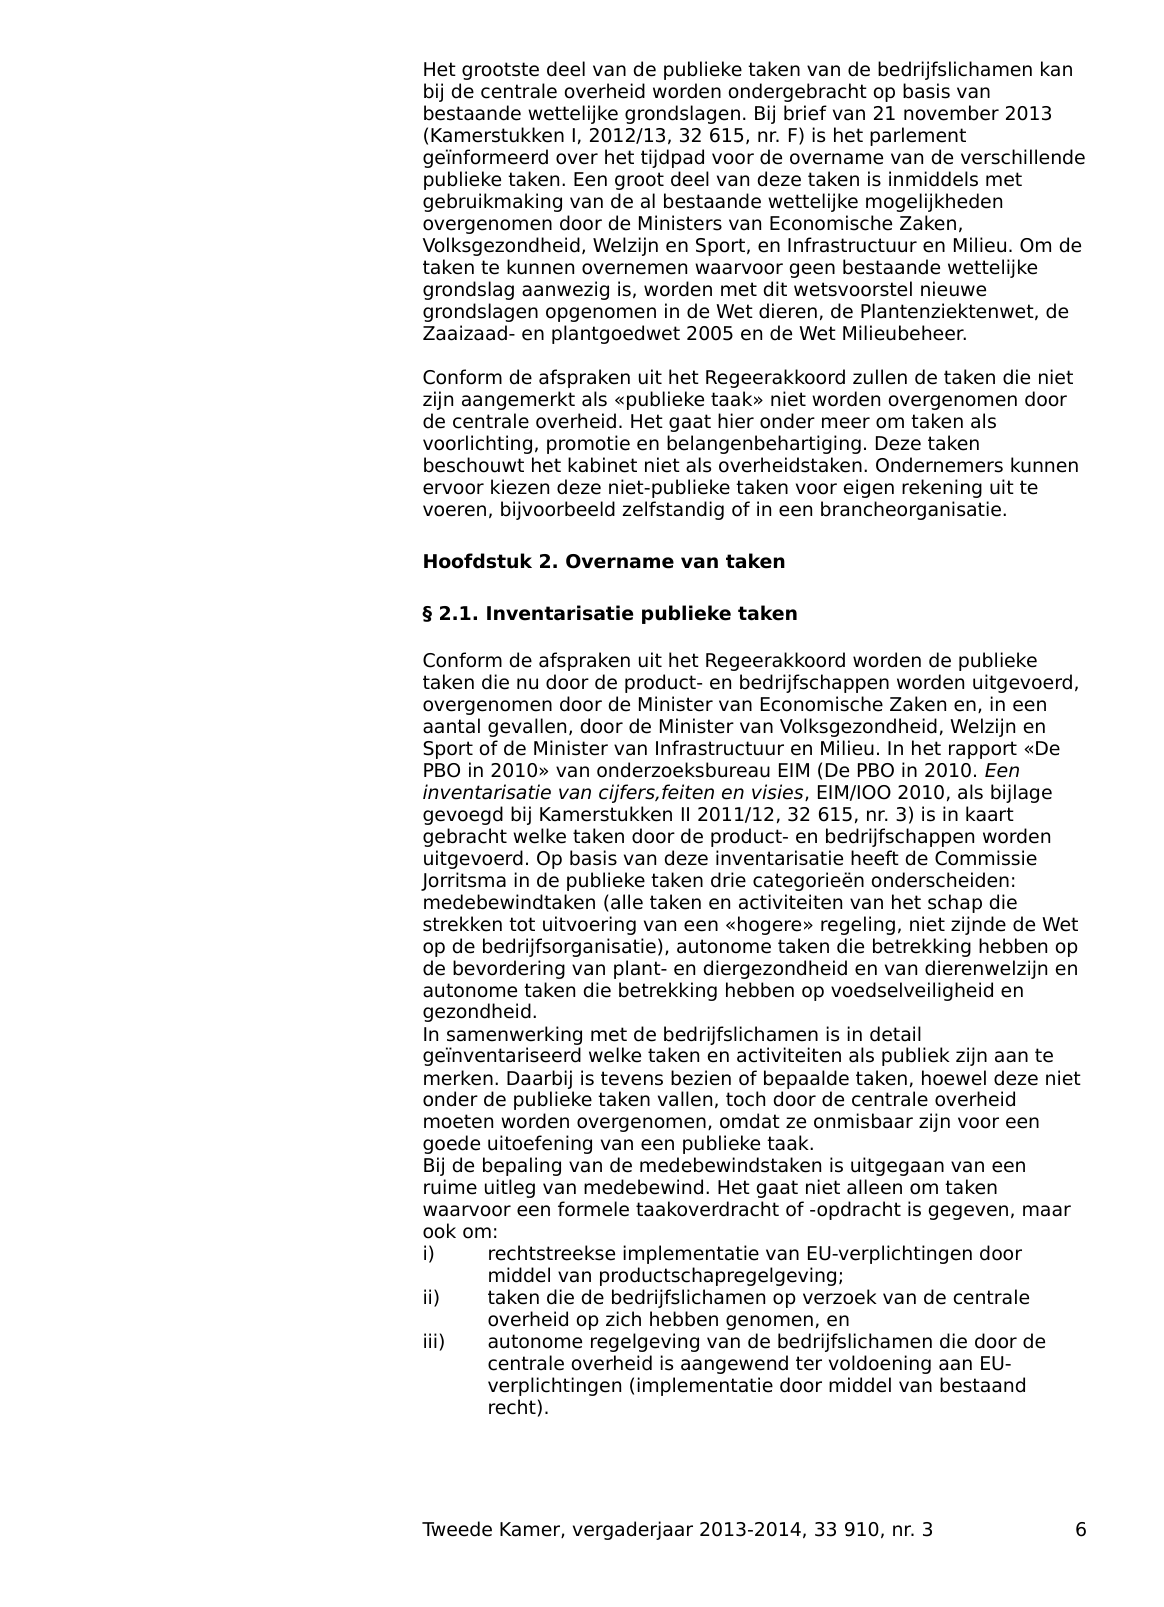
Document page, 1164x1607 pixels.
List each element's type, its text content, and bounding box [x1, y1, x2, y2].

subtitle § 2.1. Inventarisatie publieke taken [422, 603, 1087, 625]
text Conform de afspraken uit het Regeerakkoord zullen de taken die niet zijn aangemerkt als «publieke taak» niet worden overgenomen door de centrale overheid. Het gaat hier onder meer om taken als voorlichting, promotie en belangenbehartiging. Deze taken beschouwt het kabinet niet als overheidstaken. Ondernemers kunnen ervoor kiezen deze niet-publieke taken voor eigen rekening uit te voeren, bijvoorbeeld zelfstandig of in een brancheorganisatie. [422, 367, 1087, 521]
text iii) autonome regelgeving van de bedrijfslichamen die door de centrale overheid is aangewend ter voldoening aan EU-verplichtingen (implementatie door middel van bestaand recht). [422, 1331, 1087, 1419]
text ii) taken die de bedrijfslichamen op verzoek van de centrale overheid op zich hebben genomen, en [422, 1287, 1087, 1331]
text In samenwerking met de bedrijfslichamen is in detail geïnventariseerd welke taken en activiteiten als publiek zijn aan te merken. Daarbij is tevens bezien of bepaalde taken, hoewel deze niet onder de publieke taken vallen, toch door de centrale overheid moeten worden overgenomen, omdat ze onmisbaar zijn voor een goede uitoefening van een publieke taak. [422, 1023, 1087, 1155]
text i) rechtstreekse implementatie van EU-verplichtingen door middel van productschapregelgeving; [422, 1243, 1087, 1287]
text Conform de afspraken uit het Regeerakkoord worden de publieke taken die nu door de product- en bedrijfschappen worden uitgevoerd, overgenomen door de Minister van Economische Zaken en, in een aantal gevallen, door de Minister van Volksgezondheid, Welzijn en Sport of de Minister van Infrastructuur en Milieu. In het rapport «De PBO in 2010» van onderzoeksbureau EIM (De PBO in 2010. Een inventarisatie van cijfers,feiten en visies, EIM/IOO 2010, als bijlage gevoegd bij Kamerstukken II 2011/12, 32 615, nr. 3) is in kaart gebracht welke taken door de product- en bedrijfschappen worden uitgevoerd. Op basis van deze inventarisatie heeft de Commissie Jorritsma in de publieke taken drie categorieën onderscheiden: medebewindtaken (alle taken en activiteiten van het schap die strekken tot uitvoering van een «hogere» regeling, niet zijnde de Wet op de bedrijfsorganisatie), autonome taken die betrekking hebben op de bevordering van plant- en diergezondheid en van dierenwelzijn en autonome taken die betrekking hebben op voedselveiligheid en gezondheid. [422, 650, 1087, 1023]
text Bij de bepaling van de medebewindstaken is uitgegaan van een ruime uitleg van medebewind. Het gaat niet alleen om taken waarvoor een formele taakoverdracht of -opdracht is gegeven, maar ook om: [422, 1155, 1087, 1243]
text Het grootste deel van de publieke taken van de bedrijfslichamen kan bij de centrale overheid worden ondergebracht op basis van bestaande wettelijke grondslagen. Bij brief van 21 november 2013 (Kamerstukken I, 2012/13, 32 615, nr. F) is het parlement geïnformeerd over het tijdpad voor de overname van de verschillende publieke taken. Een groot deel van deze taken is inmiddels met gebruikmaking van de al bestaande wettelijke mogelijkheden overgenomen door de Ministers van Economische Zaken, Volksgezondheid, Welzijn en Sport, en Infrastructuur en Milieu. Om de taken te kunnen overnemen waarvoor geen bestaande wettelijke grondslag aanwezig is, worden met dit wetsvoorstel nieuwe grondslagen opgenomen in de Wet dieren, de Plantenziektenwet, de Zaaizaad- en plantgoedwet 2005 en de Wet Milieubeheer. [422, 59, 1087, 345]
subtitle Hoofdstuk 2. Overname van taken [422, 551, 1087, 573]
